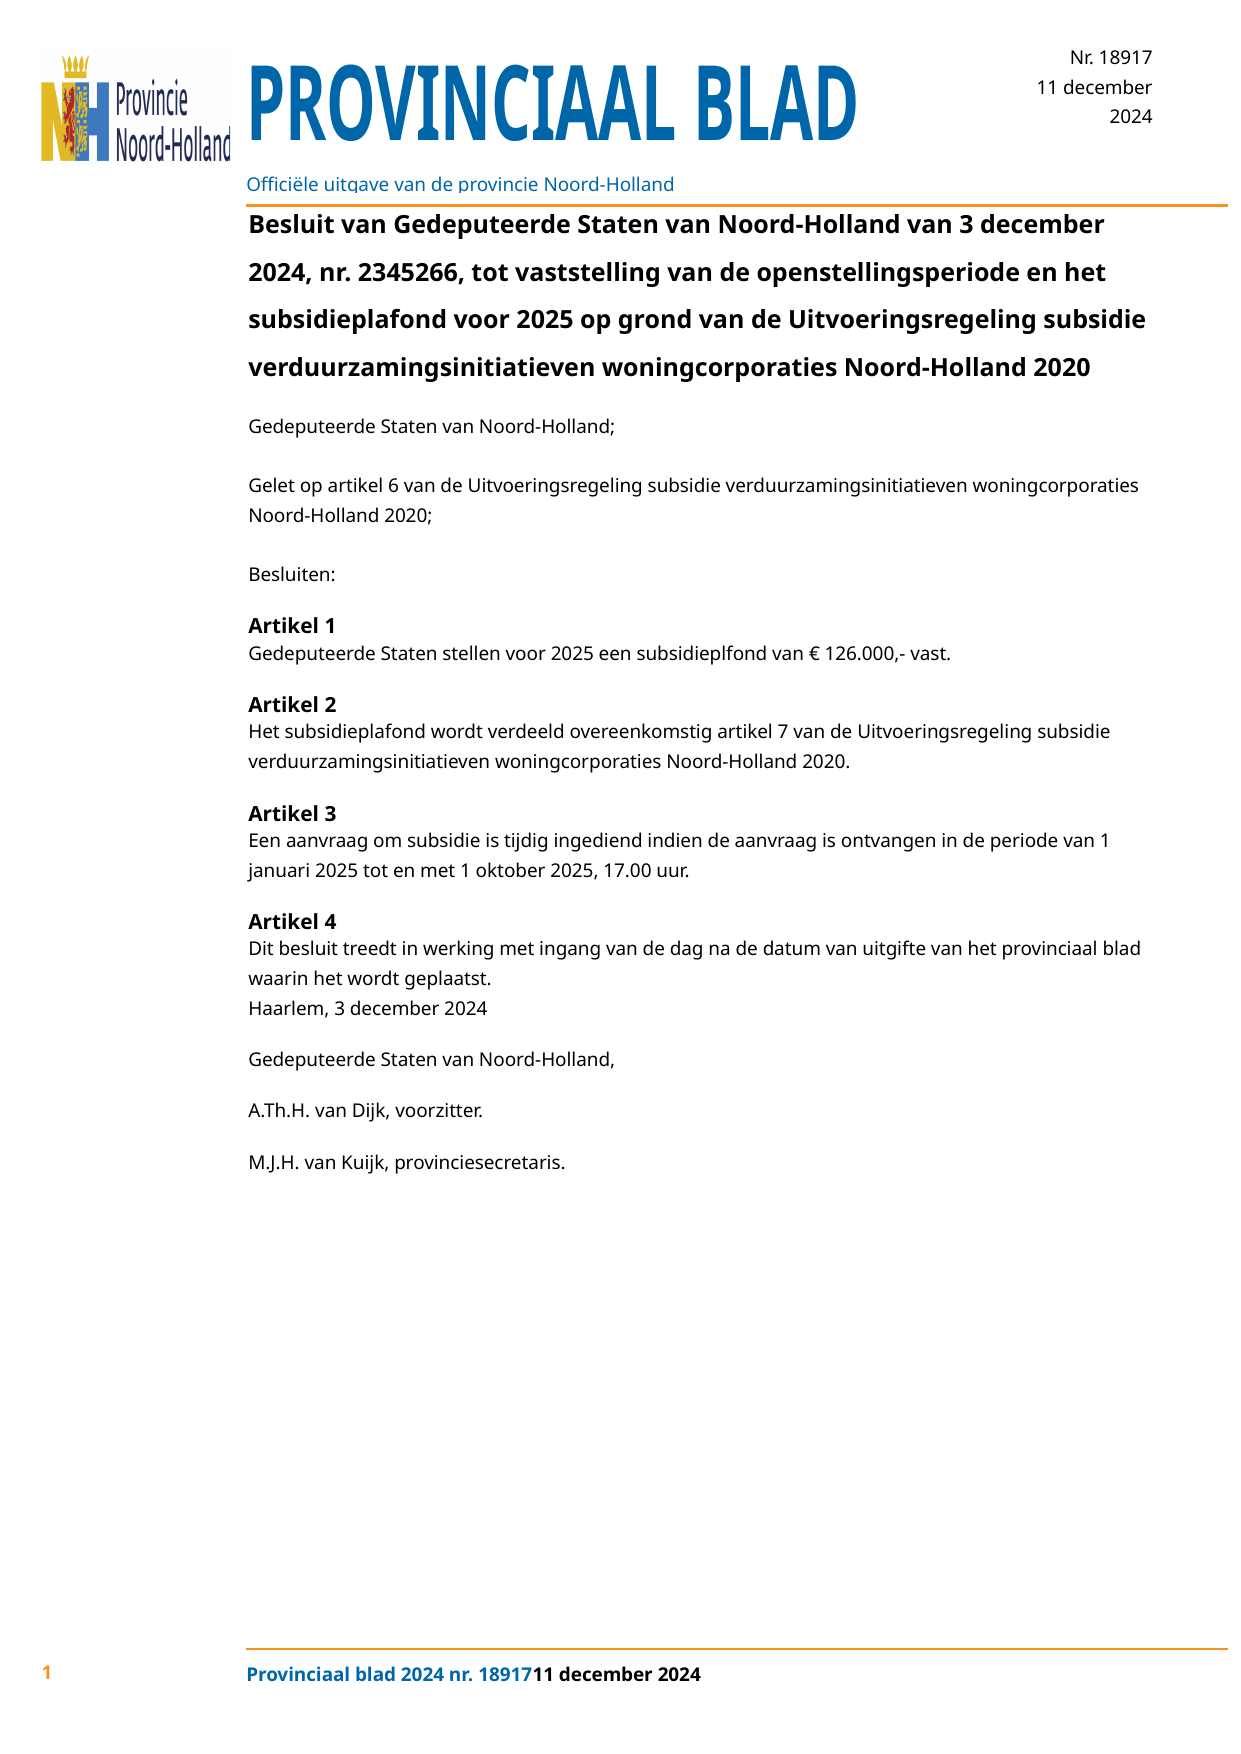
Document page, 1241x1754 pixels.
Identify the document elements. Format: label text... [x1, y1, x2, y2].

text Artikel 4 [248, 907, 1152, 936]
text Gedeputeerde Staten van Noord-Holland; [248, 413, 1152, 439]
text Artikel 2 [248, 690, 1152, 719]
text M.J.H. van Kuijk, provinciesecretaris. [248, 1149, 1152, 1175]
text Een aanvraag om subsidie is tijdig ingediend indien de aanvraag is ontvangen in de periode van 1 januari 2025 tot en met 1 oktober 2025, 17.00 uur. [248, 827, 1152, 882]
text Artikel 3 [248, 799, 1152, 827]
text Dit besluit treedt in werking met ingang van de dag na de datum van uitgifte van het provinciaal blad waarin het wordt geplaatst. [248, 936, 1152, 991]
text Het subsidieplafond wordt verdeeld overeenkomstig artikel 7 van de Uitvoeringsregeling subsidie verduurzamingsinitiatieven woningcorporaties Noord-Holland 2020. [248, 719, 1152, 774]
picture [41, 47, 231, 172]
text A.Th.H. van Dijk, voorzitter. [248, 1098, 1152, 1123]
text Besluit van Gedeputeerde Staten van Noord-Holland van 3 december 2024, nr. 2345266, tot vaststelling van de openstellingsperiode en het subsidieplafond voor 2025 op grond van de Uitvoeringsregeling subsidie verduurzamingsinitiatieven woningcorporaties Noord-Holland 2020 [248, 207, 1152, 384]
text Gedeputeerde Staten stellen voor 2025 een subsidieplfond van € 126.000,- vast. [248, 640, 1152, 666]
text Haarlem, 3 december 2024 [248, 995, 1152, 1021]
text Gelet op artikel 6 van de Uitvoeringsregeling subsidie verduurzamingsinitiatieven woningcorporaties Noord-Holland 2020; [248, 472, 1152, 528]
text Gedeputeerde Staten van Noord-Holland, [248, 1046, 1152, 1072]
text Besluiten: [248, 561, 1152, 587]
text Artikel 1 [248, 611, 1152, 640]
